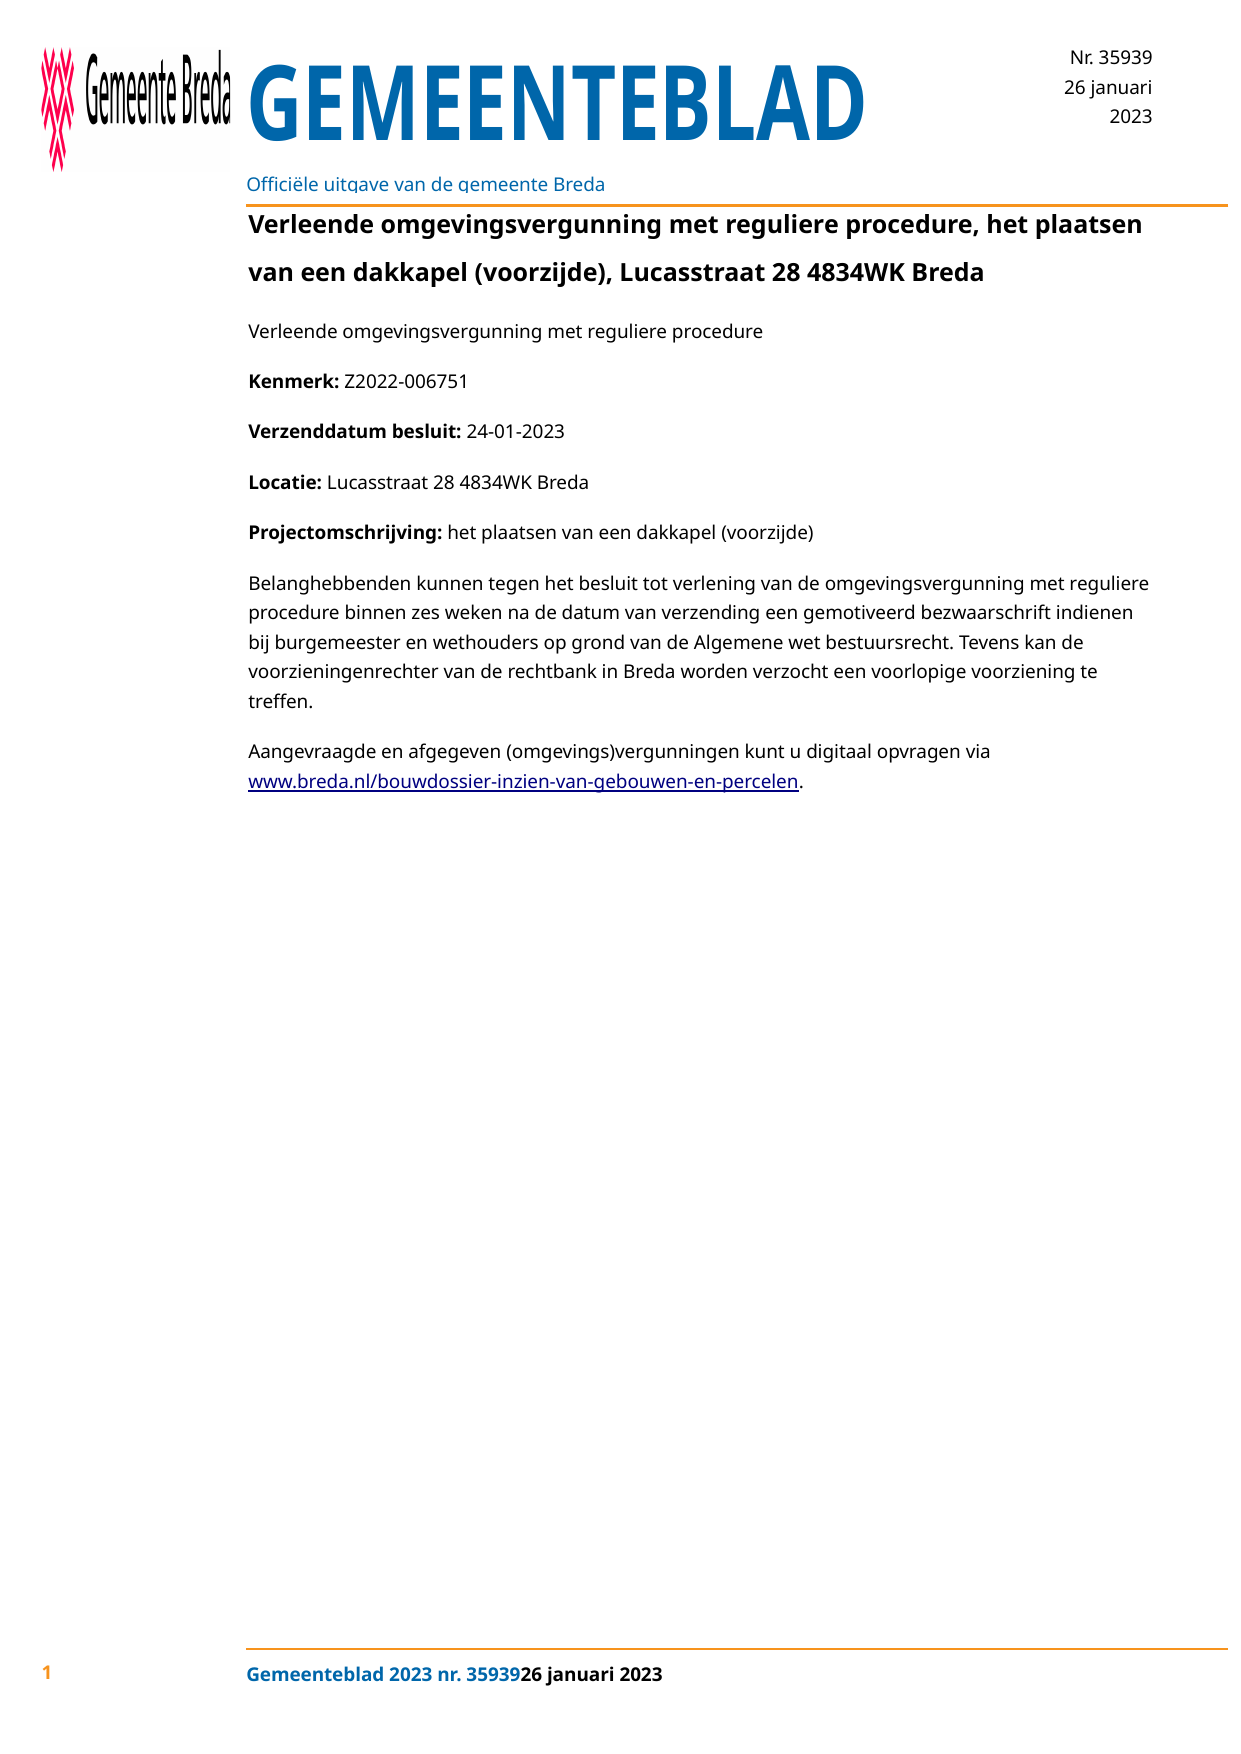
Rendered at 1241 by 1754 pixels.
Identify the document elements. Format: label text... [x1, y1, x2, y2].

text Belanghebbenden kunnen tegen het besluit tot verlening van de omgevingsvergunning met reguliere procedure binnen zes weken na de datum van verzending een gemotiveerd bezwaarschrift indienen bij burgemeester en wethouders op grond van de Algemene wet bestuursrecht. Tevens kan de voorzieningenrechter van de rechtbank in Breda worden verzocht een voorlopige voorziening te treffen. [248, 570, 1152, 714]
text Aangevraagde en afgegeven (omgevings)vergunningen kunt u digitaal opvragen via www.breda.nl/bouwdossier-inzien-van-gebouwen-en-percelen. [248, 739, 1152, 794]
picture [41, 47, 231, 172]
text Verzenddatum besluit: 24-01-2023 [248, 419, 1152, 444]
text Locatie: Lucasstraat 28 4834WK Breda [248, 469, 1152, 495]
text Verleende omgevingsvergunning met reguliere procedure [248, 318, 1152, 344]
text Verleende omgevingsvergunning met reguliere procedure, het plaatsen van een dakkapel (voorzijde), Lucasstraat 28 4834WK Breda [248, 207, 1152, 288]
text Kenmerk: Z2022-006751 [248, 368, 1152, 394]
text Projectomschrijving: het plaatsen van een dakkapel (voorzijde) [248, 519, 1152, 545]
